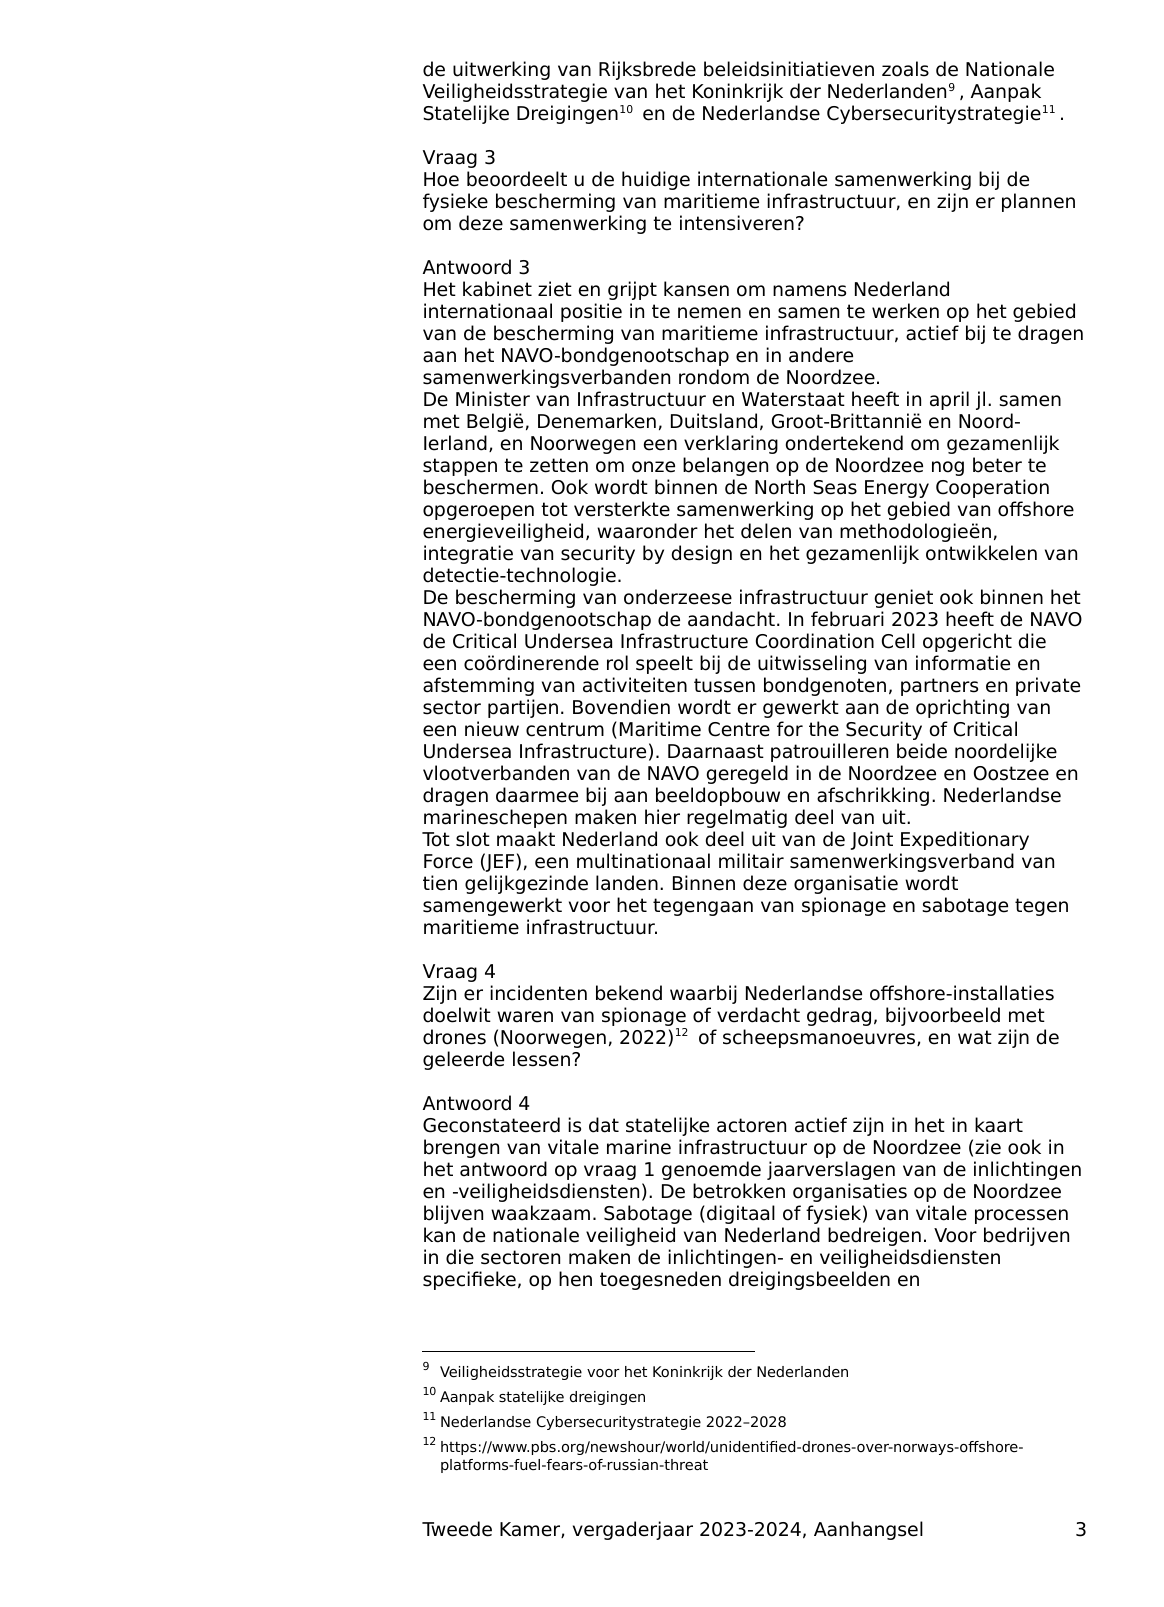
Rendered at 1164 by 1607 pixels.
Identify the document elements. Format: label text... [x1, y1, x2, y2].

text Vraag 3 [422, 147, 1087, 169]
text Nederlandse Cybersecuritystrategie 2022–2028 [422, 1410, 1087, 1432]
text Hoe beoordeelt u de huidige internationale samenwerking bij de fysieke bescherming van maritieme infrastructuur, en zijn er plannen om deze samenwerking te intensiveren? [422, 169, 1087, 235]
text De bescherming van onderzeese infrastructuur geniet ook binnen het NAVO-bondgenootschap de aandacht. In februari 2023 heeft de NAVO de Critical Undersea Infrastructure Coordination Cell opgericht die een coördinerende rol speelt bij de uitwisseling van informatie en afstemming van activiteiten tussen bondgenoten, partners en private sector partijen. Bovendien wordt er gewerkt aan de oprichting van een nieuw centrum (Maritime Centre for the Security of Critical Undersea Infrastructure). Daarnaast patrouilleren beide noordelijke vlootverbanden van de NAVO geregeld in de Noordzee en Oostzee en dragen daarmee bij aan beeldopbouw en afschrikking. Nederlandse marineschepen maken hier regelmatig deel van uit. [422, 587, 1087, 829]
text Vraag 4 [422, 961, 1087, 983]
text de uitwerking van Rijksbrede beleidsinitiatieven zoals de Nationale Veiligheidsstrategie van het Koninkrijk der Nederlanden, Aanpak Statelijke Dreigingen en de Nederlandse Cybersecuritystrategie. [422, 59, 1087, 125]
text Aanpak statelijke dreigingen [422, 1385, 1087, 1407]
text Antwoord 3 [422, 257, 1087, 279]
text Het kabinet ziet en grijpt kansen om namens Nederland internationaal positie in te nemen en samen te werken op het gebied van de bescherming van maritieme infrastructuur, actief bij te dragen aan het NAVO-bondgenootschap en in andere samenwerkingsverbanden rondom de Noordzee. [422, 279, 1087, 389]
text Antwoord 4 [422, 1093, 1087, 1115]
text Zijn er incidenten bekend waarbij Nederlandse offshore-installaties doelwit waren van spionage of verdacht gedrag, bijvoorbeeld met drones (Noorwegen, 2022) of scheepsmanoeuvres, en wat zijn de geleerde lessen? [422, 983, 1087, 1071]
text https://www.pbs.org/newshour/world/unidentified-drones-over-norways-offshore-platforms-fuel-fears-of-russian-threat [422, 1435, 1087, 1474]
text De Minister van Infrastructuur en Waterstaat heeft in april jl. samen met België, Denemarken, Duitsland, Groot-Brittannië en Noord-Ierland, en Noorwegen een verklaring ondertekend om gezamenlijk stappen te zetten om onze belangen op de Noordzee nog beter te beschermen. Ook wordt binnen de North Seas Energy Cooperation opgeroepen tot versterkte samenwerking op het gebied van offshore energieveiligheid, waaronder het delen van methodologieën, integratie van security by design en het gezamenlijk ontwikkelen van detectie-technologie. [422, 389, 1087, 587]
text Veiligheidsstrategie voor het Koninkrijk der Nederlanden [422, 1360, 1087, 1382]
text Tot slot maakt Nederland ook deel uit van de Joint Expeditionary Force (JEF), een multinationaal militair samenwerkingsverband van tien gelijkgezinde landen. Binnen deze organisatie wordt samengewerkt voor het tegengaan van spionage en sabotage tegen maritieme infrastructuur. [422, 829, 1087, 939]
text Geconstateerd is dat statelijke actoren actief zijn in het in kaart brengen van vitale marine infrastructuur op de Noordzee (zie ook in het antwoord op vraag 1 genoemde jaarverslagen van de inlichtingen en -veiligheidsdiensten). De betrokken organisaties op de Noordzee blijven waakzaam. Sabotage (digitaal of fysiek) van vitale processen kan de nationale veiligheid van Nederland bedreigen. Voor bedrijven in die sectoren maken de inlichtingen- en veiligheidsdiensten specifieke, op hen toegesneden dreigingsbeelden en [422, 1115, 1087, 1291]
